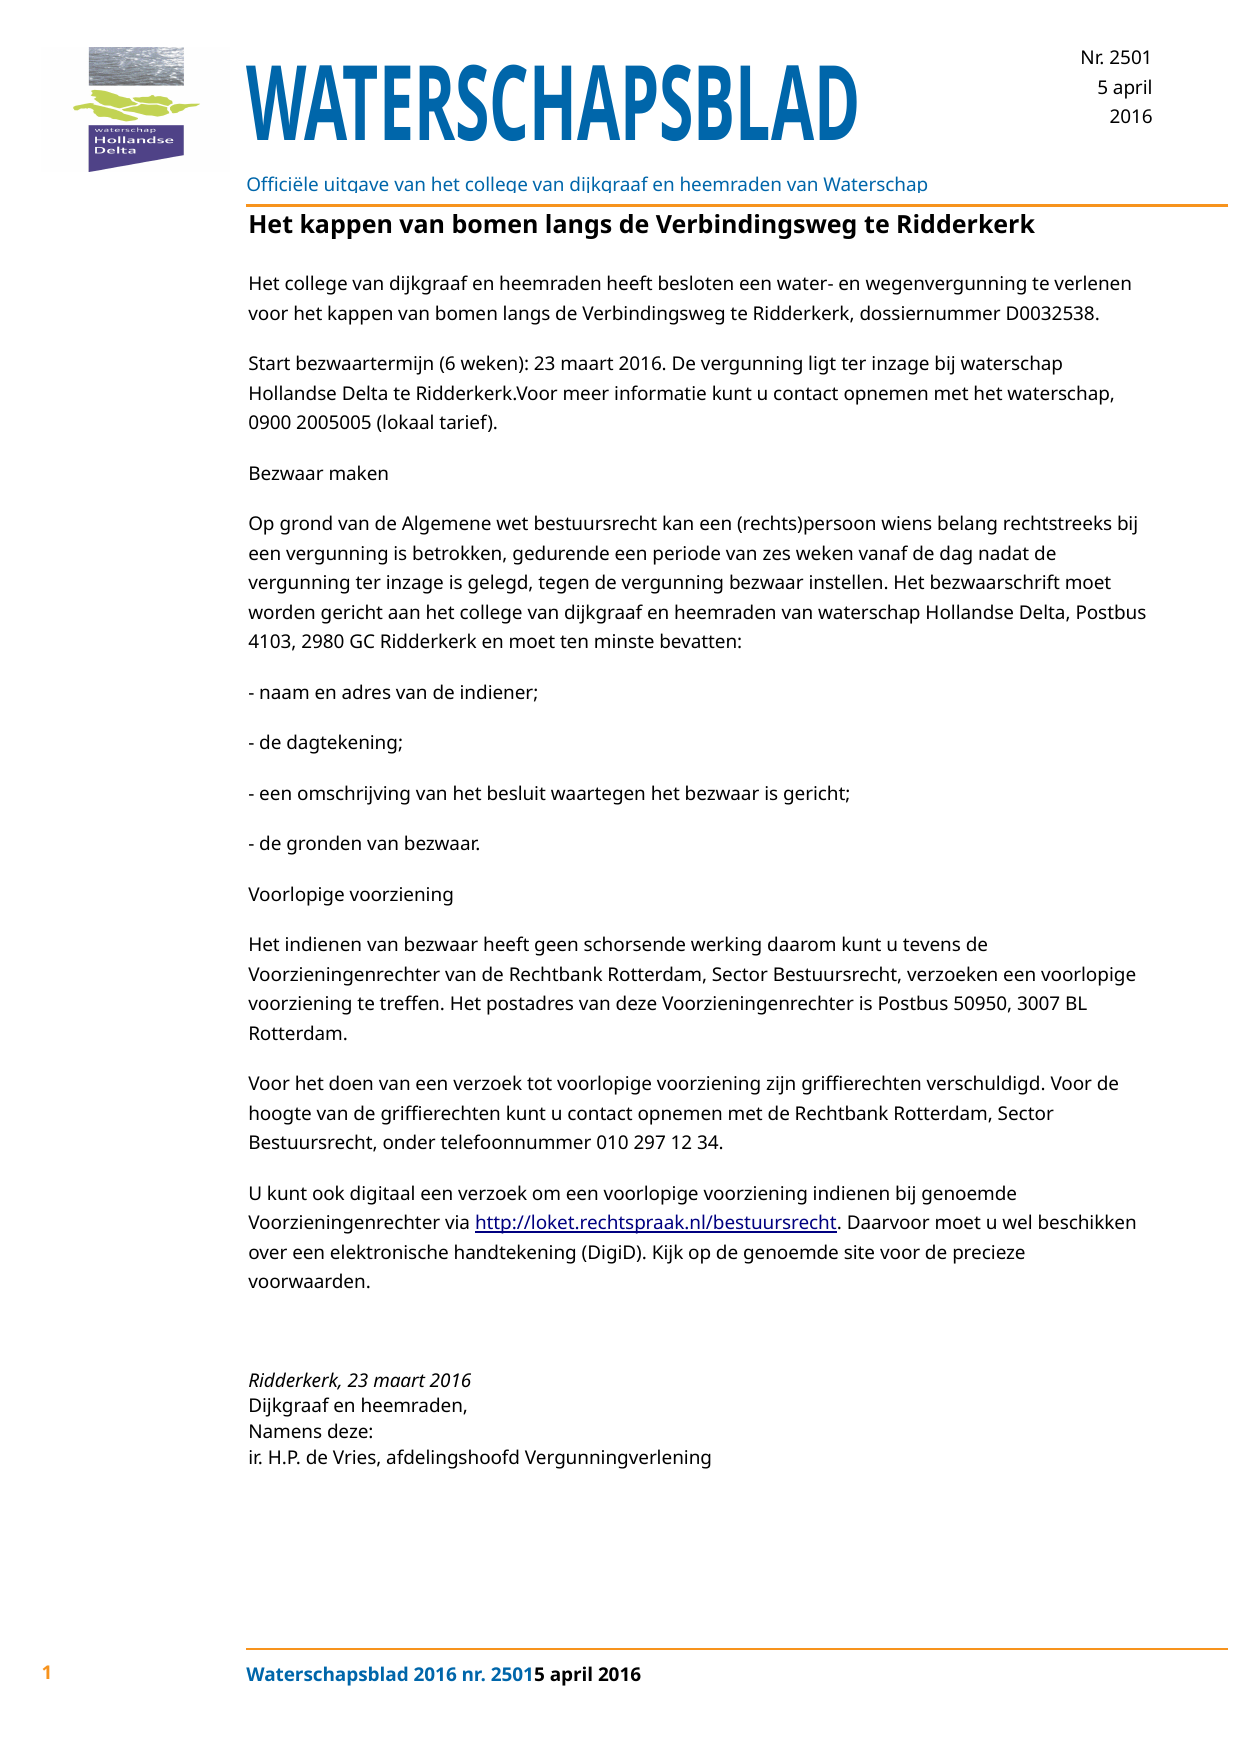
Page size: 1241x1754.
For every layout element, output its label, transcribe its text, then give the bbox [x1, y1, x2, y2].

text Namens deze: [248, 1418, 1152, 1444]
text Het college van dijkgraaf en heemraden heeft besloten een water- en wegenvergunning te verlenen voor het kappen van bomen langs de Verbindingsweg te Ridderkerk, dossiernummer D0032538. [248, 270, 1152, 326]
text Bezwaar maken [248, 460, 1152, 486]
text Start bezwaartermijn (6 weken): 23 maart 2016. De vergunning ligt ter inzage bij waterschap Hollandse Delta te Ridderkerk.Voor meer informatie kunt u contact opnemen met het waterschap, 0900 2005005 (lokaal tarief). [248, 350, 1152, 435]
text - naam en adres van de indiener; [248, 679, 1152, 705]
text Het kappen van bomen langs de Verbindingsweg te Ridderkerk [248, 207, 1152, 241]
text Voorlopige voorziening [248, 881, 1152, 906]
picture [41, 47, 231, 172]
text Op grond van de Algemene wet bestuursrecht kan een (rechts)persoon wiens belang rechtstreeks bij een vergunning is betrokken, gedurende een periode van zes weken vanaf de dag nadat de vergunning ter inzage is gelegd, tegen de vergunning bezwaar instellen. Het bezwaarschrift moet worden gericht aan het college van dijkgraaf en heemraden van waterschap Hollandse Delta, Postbus 4103, 2980 GC Ridderkerk en moet ten minste bevatten: [248, 510, 1152, 654]
text ir. H.P. de Vries, afdelingshoofd Vergunningverlening [248, 1444, 1152, 1470]
text Ridderkerk, 23 maart 2016 [248, 1367, 1152, 1393]
text - een omschrijving van het besluit waartegen het bezwaar is gericht; [248, 780, 1152, 806]
text U kunt ook digitaal een verzoek om een voorlopige voorziening indienen bij genoemde Voorzieningenrechter via http://loket.rechtspraak.nl/bestuursrecht. Daarvoor moet u wel beschikken over een elektronische handtekening (DigiD). Kijk op de genoemde site voor de precieze voorwaarden. [248, 1180, 1152, 1294]
text Dijkgraaf en heemraden, [248, 1393, 1152, 1418]
text - de dagtekening; [248, 729, 1152, 755]
text Het indienen van bezwaar heeft geen schorsende werking daarom kunt u tevens de Voorzieningenrechter van de Rechtbank Rotterdam, Sector Bestuursrecht, verzoeken een voorlopige voorziening te treffen. Het postadres van deze Voorzieningenrechter is Postbus 50950, 3007 BL Rotterdam. [248, 931, 1152, 1046]
text Voor het doen van een verzoek tot voorlopige voorziening zijn griffierechten verschuldigd. Voor de hoogte van de griffierechten kunt u contact opnemen met de Rechtbank Rotterdam, Sector Bestuursrecht, onder telefoonnummer 010 297 12 34. [248, 1070, 1152, 1155]
text - de gronden van bezwaar. [248, 830, 1152, 856]
